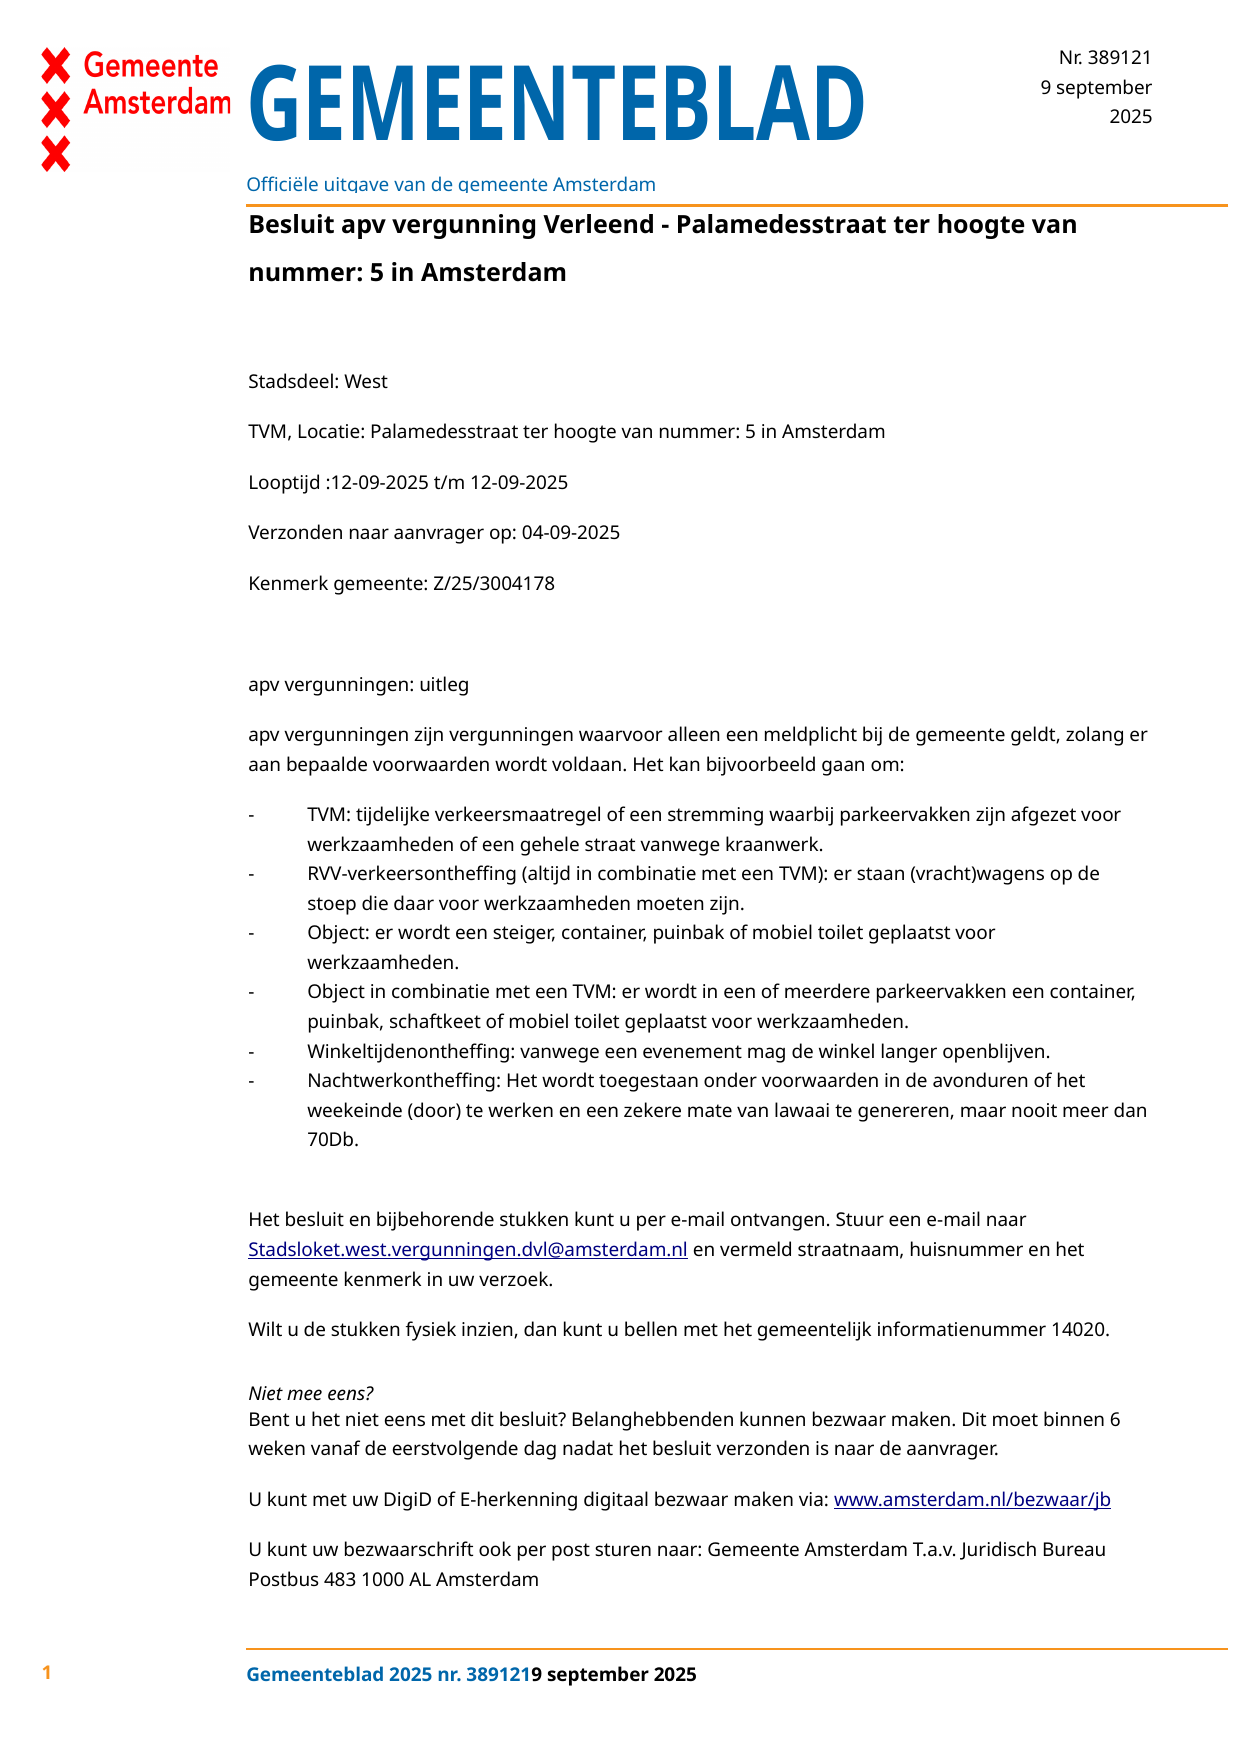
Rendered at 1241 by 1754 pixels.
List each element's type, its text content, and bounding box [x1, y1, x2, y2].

list Object in combinatie met een TVM: er wordt in een of meerdere parkeervakken een container, puinbak, schaftkeet of mobiel toilet geplaatst voor werkzaamheden. [248, 979, 1152, 1034]
text TVM, Locatie: Palamedesstraat ter hoogte van nummer: 5 in Amsterdam [248, 419, 1152, 444]
list RVV-verkeersontheffing (altijd in combinatie met een TVM): er staan (vracht)wagens op de stoep die daar voor werkzaamheden moeten zijn. [248, 860, 1152, 916]
text Besluit apv vergunning Verleend - Palamedesstraat ter hoogte van nummer: 5 in Amsterdam [248, 207, 1152, 288]
text Stadsdeel: West [248, 368, 1152, 394]
text U kunt met uw DigiD of E-herkenning digitaal bezwaar maken via: www.amsterdam.nl/bezwaar/jb [248, 1486, 1152, 1512]
text Kenmerk gemeente: Z/25/3004178 [248, 570, 1152, 596]
text Niet mee eens? [248, 1380, 1152, 1406]
list TVM: tijdelijke verkeersmaatregel of een stremming waarbij parkeervakken zijn afgezet voor werkzaamheden of een gehele straat vanwege kraanwerk. [248, 801, 1152, 857]
text Looptijd :12-09-2025 t/m 12-09-2025 [248, 469, 1152, 495]
text Wilt u de stukken fysiek inzien, dan kunt u bellen met het gemeentelijk informatienummer 14020. [248, 1316, 1152, 1342]
text Bent u het niet eens met dit besluit? Belanghebbenden kunnen bezwaar maken. Dit moet binnen 6 weken vanaf de eerstvolgende dag nadat het besluit verzonden is naar de aanvrager. [248, 1406, 1152, 1461]
text apv vergunningen: uitleg [248, 671, 1152, 697]
text Verzonden naar aanvrager op: 04-09-2025 [248, 519, 1152, 545]
list Winkeltijdenontheffing: vanwege een evenement mag de winkel langer openblijven. [248, 1038, 1152, 1064]
list Nachtwerkontheffing: Het wordt toegestaan onder voorwaarden in de avonduren of het weekeinde (door) te werken en een zekere mate van lawaai te genereren, maar nooit meer dan 70Db. [248, 1067, 1152, 1152]
list Object: er wordt een steiger, container, puinbak of mobiel toilet geplaatst voor werkzaamheden. [248, 919, 1152, 975]
text apv vergunningen zijn vergunningen waarvoor alleen een meldplicht bij de gemeente geldt, zolang er aan bepaalde voorwaarden wordt voldaan. Het kan bijvoorbeeld gaan om: [248, 721, 1152, 777]
text U kunt uw bezwaarschrift ook per post sturen naar: Gemeente Amsterdam T.a.v. Juridisch Bureau Postbus 483 1000 AL Amsterdam [248, 1536, 1152, 1592]
picture [41, 47, 231, 172]
text Het besluit en bijbehorende stukken kunt u per e-mail ontvangen. Stuur een e-mail naar Stadsloket.west.vergunningen.dvl@amsterdam.nl en vermeld straatnaam, huisnummer en het gemeente kenmerk in uw verzoek. [248, 1207, 1152, 1292]
